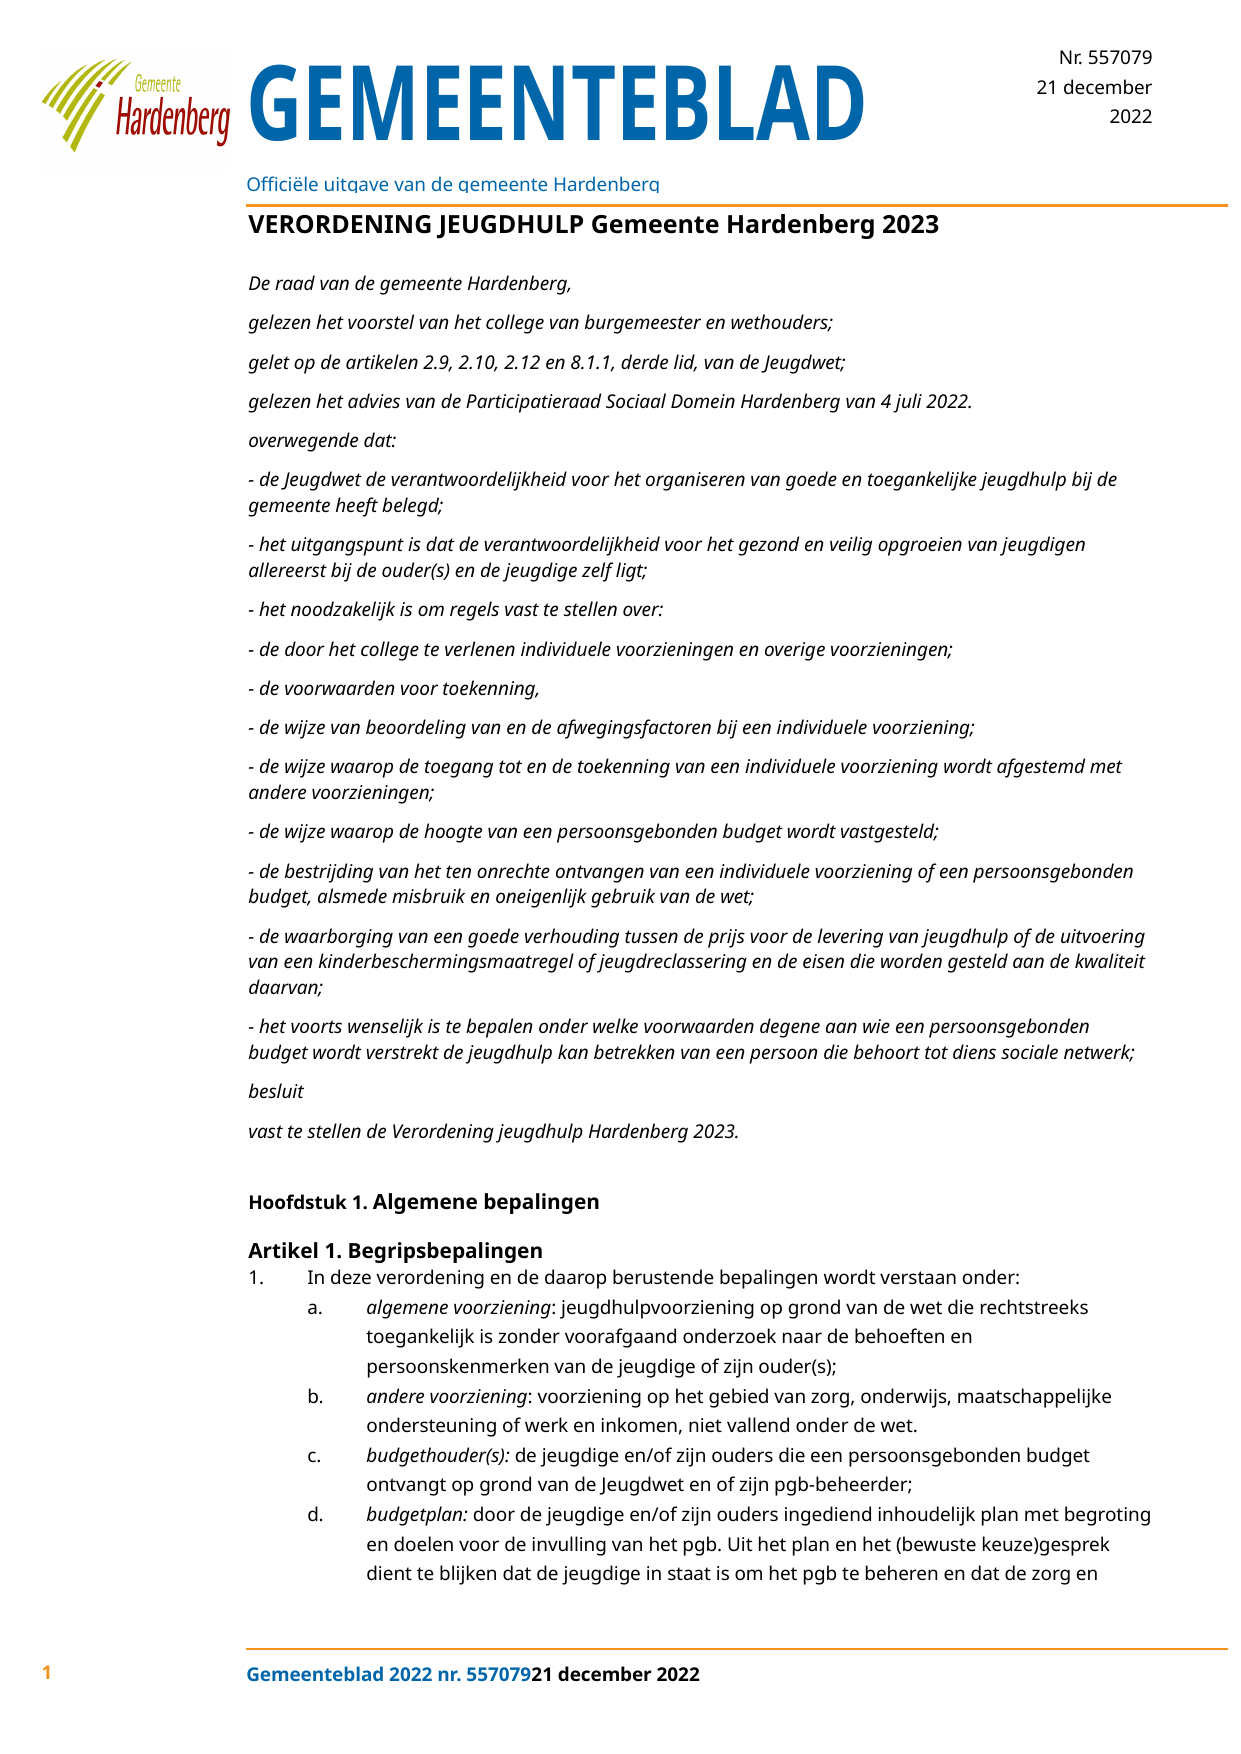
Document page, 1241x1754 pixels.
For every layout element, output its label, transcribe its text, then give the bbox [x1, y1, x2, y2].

text - het noodzakelijk is om regels vast te stellen over: [248, 597, 1152, 622]
list budgetplan: door de jeugdige en/of zijn ouders ingediend inhoudelijk plan met begroting en doelen voor de invulling van het pgb. Uit het plan en het (bewuste keuze)gesprek dient te blijken dat de jeugdige in staat is om het pgb te beheren en dat de zorg en [307, 1501, 1152, 1586]
list In deze verordening en de daarop berustende bepalingen wordt verstaan onder: [248, 1264, 1152, 1290]
text - de Jeugdwet de verantwoordelijkheid voor het organiseren van goede en toegankelijke jeugdhulp bij de gemeente heeft belegd; [248, 467, 1152, 518]
text De raad van de gemeente Hardenberg, [248, 270, 1152, 296]
text - de door het college te verlenen individuele voorzieningen en overige voorzieningen; [248, 636, 1152, 662]
text - de wijze van beoordeling van en de afwegingsfactoren bij een individuele voorziening; [248, 714, 1152, 740]
list budgethouder(s): de jeugdige en/of zijn ouders die een persoonsgebonden budget ontvangt op grond van de Jeugdwet en of zijn pgb-beheerder; [307, 1442, 1152, 1497]
list andere voorziening: voorziening op het gebied van zorg, onderwijs, maatschappelijke ondersteuning of werk en inkomen, niet vallend onder de wet. [307, 1383, 1152, 1438]
text - de wijze waarop de toegang tot en de toekenning van een individuele voorziening wordt afgestemd met andere voorzieningen; [248, 754, 1152, 805]
text VERORDENING JEUGDHULP Gemeente Hardenberg 2023 [248, 207, 1152, 241]
text overwegende dat: [248, 427, 1152, 453]
picture [41, 47, 231, 172]
text gelezen het voorstel van het college van burgemeester en wethouders; [248, 309, 1152, 335]
text Hoofdstuk 1. Algemene bepalingen [248, 1187, 1152, 1215]
text - de bestrijding van het ten onrechte ontvangen van een individuele voorziening of een persoonsgebonden budget, alsmede misbruik en oneigenlijk gebruik van de wet; [248, 858, 1152, 909]
text - de waarborging van een goede verhouding tussen de prijs voor de levering van jeugdhulp of de uitvoering van een kinderbeschermingsmaatregel of jeugdreclassering en de eisen die worden gesteld aan de kwaliteit daarvan; [248, 923, 1152, 1000]
text - de wijze waarop de hoogte van een persoonsgebonden budget wordt vastgesteld; [248, 819, 1152, 844]
text gelet op de artikelen 2.9, 2.10, 2.12 en 8.1.1, derde lid, van de Jeugdwet; [248, 349, 1152, 374]
text Artikel 1. Begripsbepalingen [248, 1236, 1152, 1264]
text - de voorwaarden voor toekenning, [248, 675, 1152, 701]
list algemene voorziening: jeugdhulpvoorziening op grond van de wet die rechtstreeks toegankelijk is zonder voorafgaand onderzoek naar de behoeften en persoonskenmerken van de jeugdige of zijn ouder(s); [307, 1294, 1152, 1379]
text gelezen het advies van de Participatieraad Sociaal Domein Hardenberg van 4 juli 2022. [248, 388, 1152, 414]
text - het voorts wenselijk is te bepalen onder welke voorwaarden degene aan wie een persoonsgebonden budget wordt verstrekt de jeugdhulp kan betrekken van een persoon die behoort tot diens sociale netwerk; [248, 1014, 1152, 1065]
text vast te stellen de Verordening jeugdhulp Hardenberg 2023. [248, 1118, 1152, 1144]
text - het uitgangspunt is dat de verantwoordelijkheid voor het gezond en veilig opgroeien van jeugdigen allereerst bij de ouder(s) en de jeugdige zelf ligt; [248, 532, 1152, 583]
text besluit [248, 1079, 1152, 1104]
